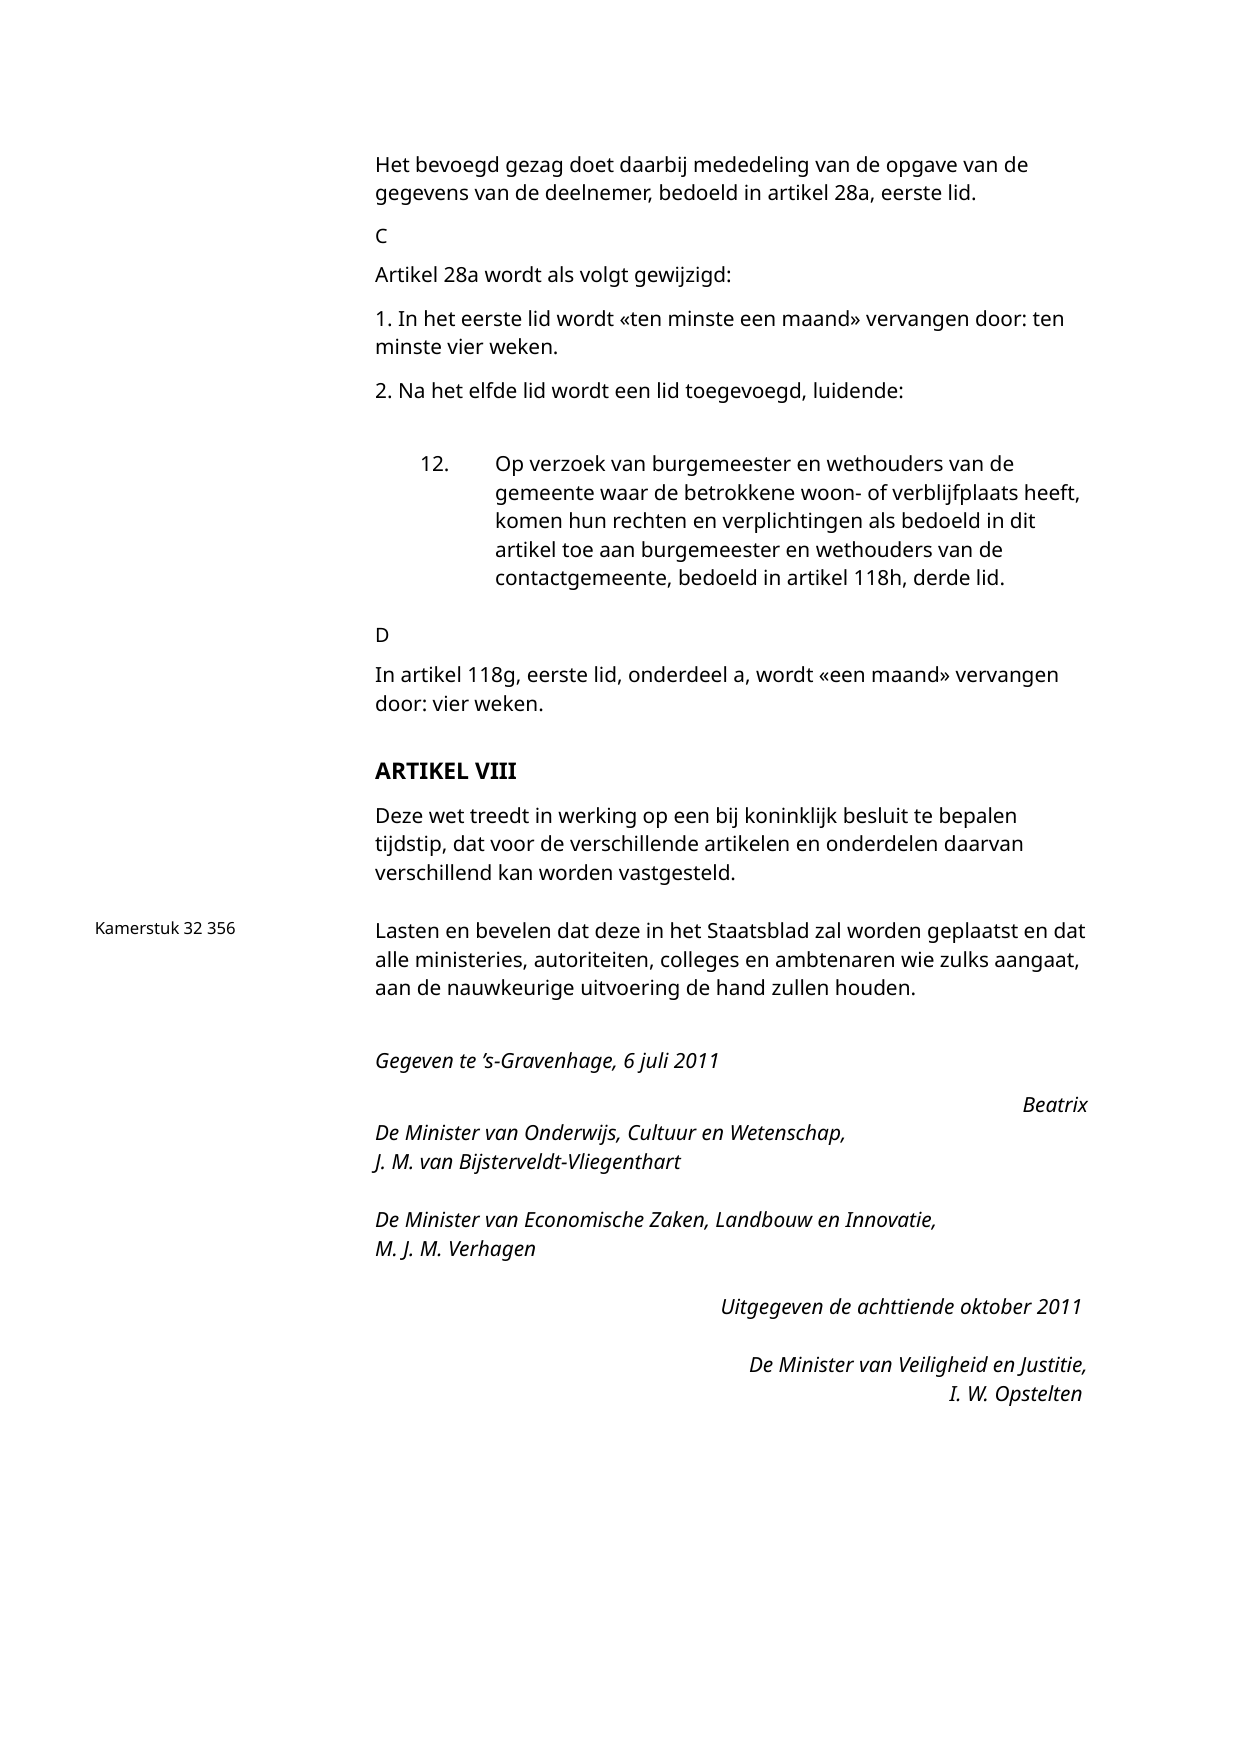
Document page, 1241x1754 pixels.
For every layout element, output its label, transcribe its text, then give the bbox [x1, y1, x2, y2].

text D [375, 622, 1090, 648]
text J. M. van Bijsterveldt-Vliegenthart [375, 1147, 1090, 1175]
text 2. Na het elfde lid wordt een lid toegevoegd, luidende: [375, 376, 1090, 404]
text Kamerstuk 32 356 [94, 916, 328, 939]
text Uitgegeven de achttiende oktober 2011 [375, 1292, 1090, 1321]
text M. J. M. Verhagen [375, 1234, 1090, 1262]
text C [375, 222, 1090, 249]
text Lasten en bevelen dat deze in het Staatsblad zal worden geplaatst en dat alle ministeries, autoriteiten, colleges en ambtenaren wie zulks aangaat, aan de nauwkeurige uitvoering de hand zullen houden. [375, 916, 1090, 1002]
text De Minister van Veiligheid en Justitie, [375, 1351, 1090, 1379]
text I. W. Opstelten [375, 1379, 1090, 1407]
subtitle ARTIKEL VIII [375, 755, 1090, 786]
list Op verzoek van burgemeester en wethouders van de gemeente waar de betrokkene woon- of verblijfplaats heeft, komen hun rechten en verplichtingen als bedoeld in dit artikel toe aan burgemeester en wethouders van de contactgemeente, bedoeld in artikel 118h, derde lid. [420, 449, 1090, 592]
text Deze wet treedt in werking op een bij koninklijk besluit te bepalen tijdstip, dat voor de verschillende artikelen en onderdelen daarvan verschillend kan worden vastgesteld. [375, 801, 1090, 886]
text Artikel 28a wordt als volgt gewijzigd: [375, 261, 1090, 289]
text Gegeven te ’s-Gravenhage, 6 juli 2011 [375, 1047, 1090, 1075]
text De Minister van Onderwijs, Cultuur en Wetenschap, [375, 1118, 1090, 1147]
text De Minister van Economische Zaken, Landbouw en Innovatie, [375, 1205, 1090, 1234]
text Het bevoegd gezag doet daarbij mededeling van de opgave van de gegevens van de deelnemer, bedoeld in artikel 28a, eerste lid. [375, 150, 1090, 207]
text 1. In het eerste lid wordt «ten minste een maand» vervangen door: ten minste vier weken. [375, 304, 1090, 361]
text In artikel 118g, eerste lid, onderdeel a, wordt «een maand» vervangen door: vier weken. [375, 660, 1090, 717]
text Beatrix [375, 1090, 1090, 1118]
